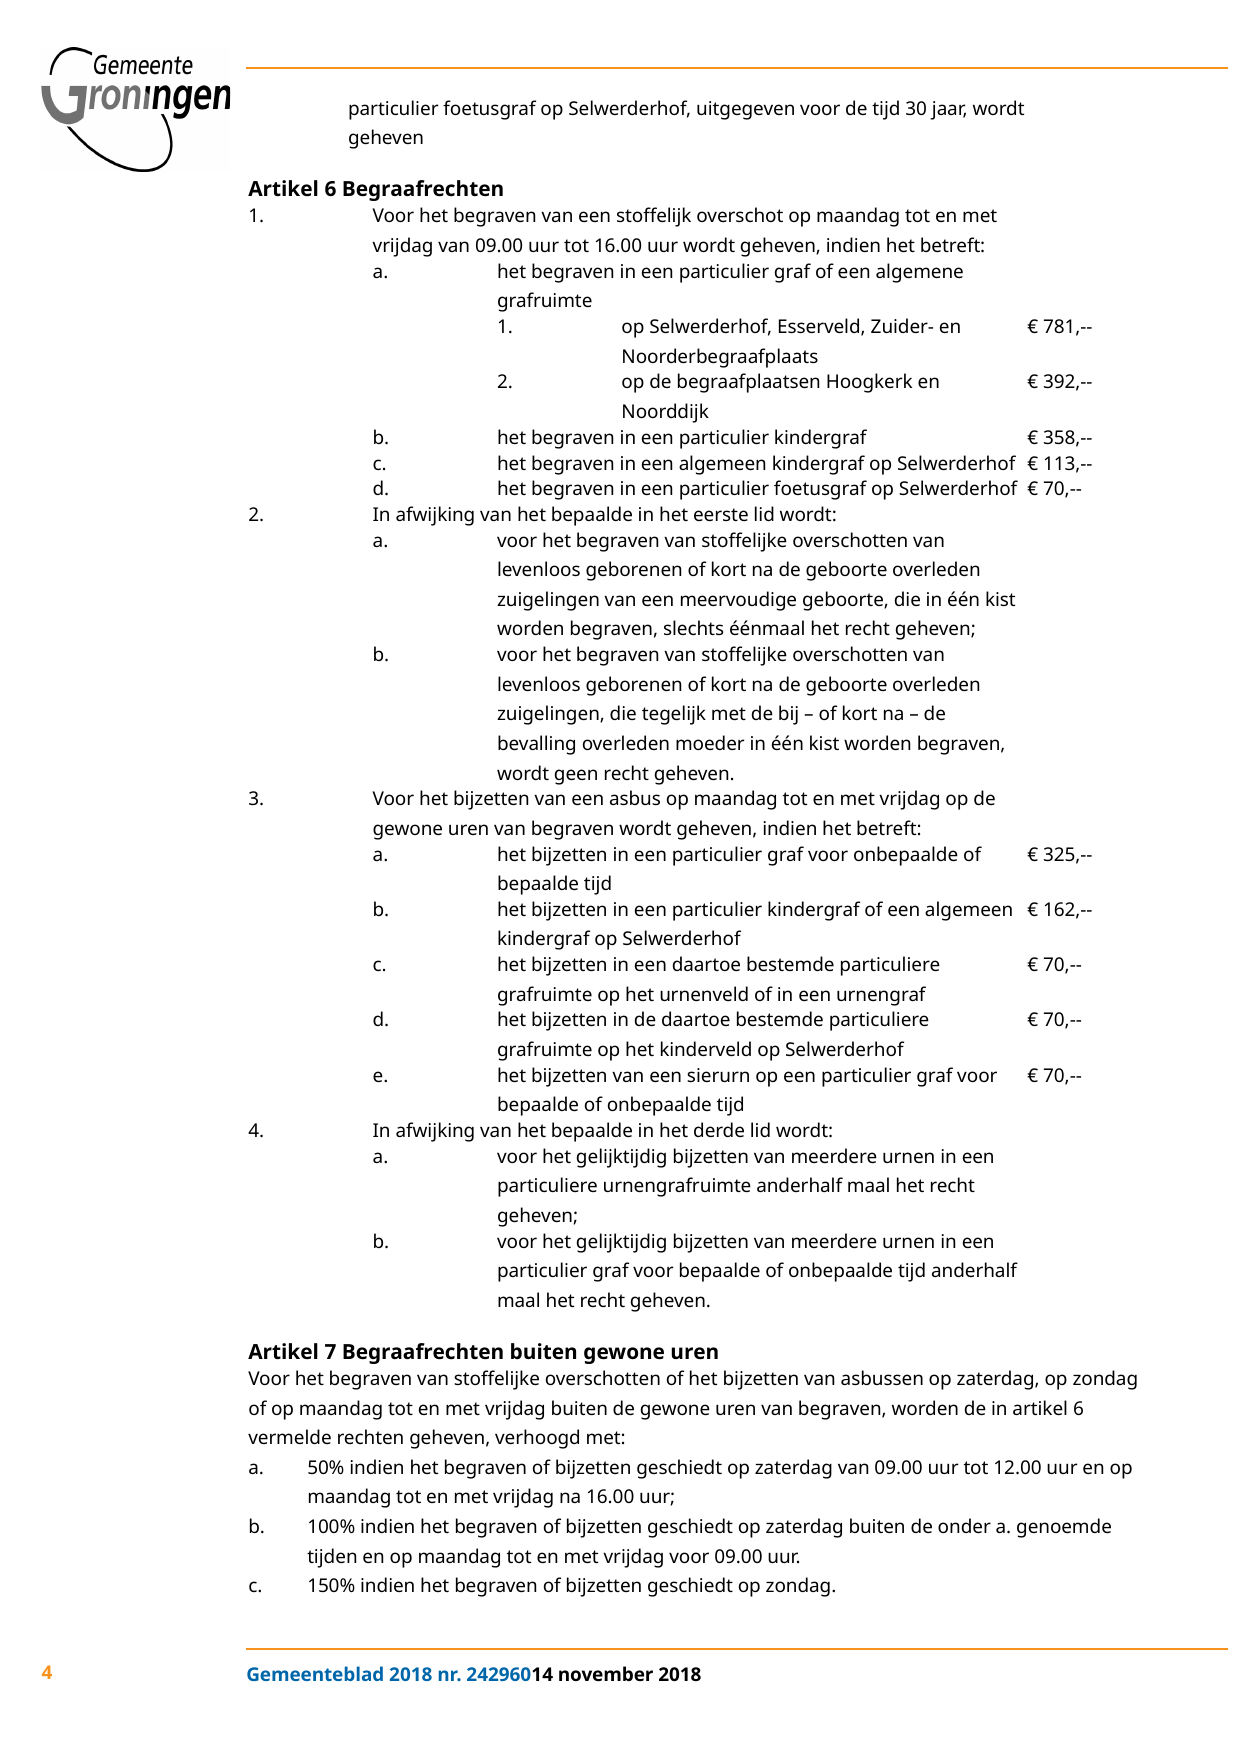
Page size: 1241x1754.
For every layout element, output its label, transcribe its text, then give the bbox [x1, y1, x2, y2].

table_cell [248, 95, 348, 150]
table_cell € 781,-- [1027, 313, 1152, 369]
table_cell € 358,-- [1027, 424, 1152, 450]
table_cell [248, 475, 372, 501]
table_cell € 325,-- [1027, 841, 1152, 896]
table_cell 2. [248, 501, 372, 527]
table_cell [1027, 501, 1152, 527]
table_cell [248, 369, 372, 424]
table_cell voor het gelijktijdig bijzetten van meerdere urnen in een particulier graf voor bepaalde of onbepaalde tijd anderhalf maal het recht geheven. [497, 1228, 1027, 1313]
table_cell [1027, 527, 1152, 641]
table_cell [1027, 641, 1152, 785]
table_cell [248, 1062, 372, 1117]
table_cell 3. [248, 785, 372, 841]
table_header 1. [248, 203, 372, 258]
table_cell a. [373, 841, 497, 896]
text Artikel 7 Begraafrechten buiten gewone uren [248, 1337, 1152, 1365]
table_cell a. [373, 527, 497, 641]
table_cell a. [373, 258, 497, 313]
table_cell € 113,-- [1027, 450, 1152, 475]
table_cell het bijzetten in de daartoe bestemde particuliere grafruimte op het kinderveld op Selwerderhof [497, 1007, 1027, 1062]
table_cell c. [373, 450, 497, 475]
table_cell [248, 641, 372, 785]
table_cell het bijzetten in een particulier graf voor onbepaalde of bepaalde tijd [497, 841, 1027, 896]
table_cell het begraven in een particulier foetusgraf op Selwerderhof [497, 475, 1027, 501]
picture [41, 47, 231, 172]
table_cell 2. [497, 369, 621, 424]
table_cell voor het begraven van stoffelijke overschotten van levenloos geborenen of kort na de geboorte overleden zuigelingen, die tegelijk met de bij – of kort na – de bevalling overleden moeder in één kist worden begraven, wordt geen recht geheven. [497, 641, 1027, 785]
table_cell voor het gelijktijdig bijzetten van meerdere urnen in een particuliere urnengrafruimte anderhalf maal het recht geheven; [497, 1143, 1027, 1228]
table_cell [1027, 1117, 1152, 1143]
table_cell voor het begraven van stoffelijke overschotten van levenloos geborenen of kort na de geboorte overleden zuigelingen van een meervoudige geboorte, die in één kist worden begraven, slechts éénmaal het recht geheven; [497, 527, 1027, 641]
table_cell [248, 951, 372, 1007]
table_cell op Selwerderhof, Esserveld, Zuider- en Noorderbegraafplaats [621, 313, 1027, 369]
table_cell [248, 450, 372, 475]
list 100% indien het begraven of bijzetten geschiedt op zaterdag buiten de onder a. genoemde tijden en op maandag tot en met vrijdag voor 09.00 uur. [248, 1513, 1152, 1568]
table_cell c. [373, 951, 497, 1007]
table_cell [248, 1007, 372, 1062]
table_cell het begraven in een algemeen kindergraf op Selwerderhof [497, 450, 1027, 475]
table_cell € 162,-- [1027, 896, 1152, 951]
table_cell [248, 527, 372, 641]
table_cell In afwijking van het bepaalde in het eerste lid wordt: [373, 501, 1027, 527]
table_header [1027, 203, 1152, 258]
table_cell het bijzetten in een daartoe bestemde particuliere grafruimte op het urnenveld of in een urnengraf [497, 951, 1027, 1007]
table_cell [1027, 785, 1152, 841]
table_cell € 70,-- [1027, 951, 1152, 1007]
table_cell 1. [497, 313, 621, 369]
table_cell [248, 258, 372, 313]
table_cell b. [373, 641, 497, 785]
table_cell het bijzetten van een sierurn op een particulier graf voor bepaalde of onbepaalde tijd [497, 1062, 1027, 1117]
table_cell het bijzetten in een particulier kindergraf of een algemeen kindergraf op Selwerderhof [497, 896, 1027, 951]
table_cell In afwijking van het bepaalde in het derde lid wordt: [373, 1117, 1027, 1143]
table_cell het begraven in een particulier kindergraf [497, 424, 1027, 450]
table_cell particulier foetusgraf op Selwerderhof, uitgegeven voor de tijd 30 jaar, wordt geheven [348, 95, 1052, 150]
table_cell [248, 896, 372, 951]
table_cell [248, 841, 372, 896]
table_cell d. [373, 475, 497, 501]
table_cell d. [373, 1007, 497, 1062]
table_cell [1027, 1143, 1152, 1228]
table_cell € 70,-- [1027, 1007, 1152, 1062]
table_cell [248, 1228, 372, 1313]
table_header Voor het begraven van een stoffelijk overschot op maandag tot en met vrijdag van 09.00 uur tot 16.00 uur wordt geheven, indien het betreft: [373, 203, 1027, 258]
table_cell € 70,-- [1027, 475, 1152, 501]
table_cell op de begraafplaatsen Hoogkerk en Noorddijk [621, 369, 1027, 424]
table_cell € 70,-- [1027, 1062, 1152, 1117]
table_cell [1027, 1228, 1152, 1313]
table_cell € 392,-- [1027, 369, 1152, 424]
list 150% indien het begraven of bijzetten geschiedt op zondag. [248, 1572, 1152, 1598]
table_cell [373, 369, 497, 424]
table_cell [373, 313, 497, 369]
table_cell [1052, 95, 1152, 150]
table_cell a. [373, 1143, 497, 1228]
table_cell 4. [248, 1117, 372, 1143]
table_cell het begraven in een particulier graf of een algemene grafruimte [497, 258, 1027, 313]
table_cell [248, 313, 372, 369]
text Artikel 6 Begraafrechten [248, 174, 1152, 203]
table_cell b. [373, 1228, 497, 1313]
table_cell e. [373, 1062, 497, 1117]
table_cell [248, 424, 372, 450]
list 50% indien het begraven of bijzetten geschiedt op zaterdag van 09.00 uur tot 12.00 uur en op maandag tot en met vrijdag na 16.00 uur; [248, 1454, 1152, 1509]
table_cell [1027, 258, 1152, 313]
table_cell b. [373, 424, 497, 450]
table_cell [248, 1143, 372, 1228]
table_cell Voor het bijzetten van een asbus op maandag tot en met vrijdag op de gewone uren van begraven wordt geheven, indien het betreft: [373, 785, 1027, 841]
table_cell b. [373, 896, 497, 951]
text Voor het begraven van stoffelijke overschotten of het bijzetten van asbussen op zaterdag, op zondag of op maandag tot en met vrijdag buiten de gewone uren van begraven, worden de in artikel 6 vermelde rechten geheven, verhoogd met: [248, 1365, 1152, 1450]
